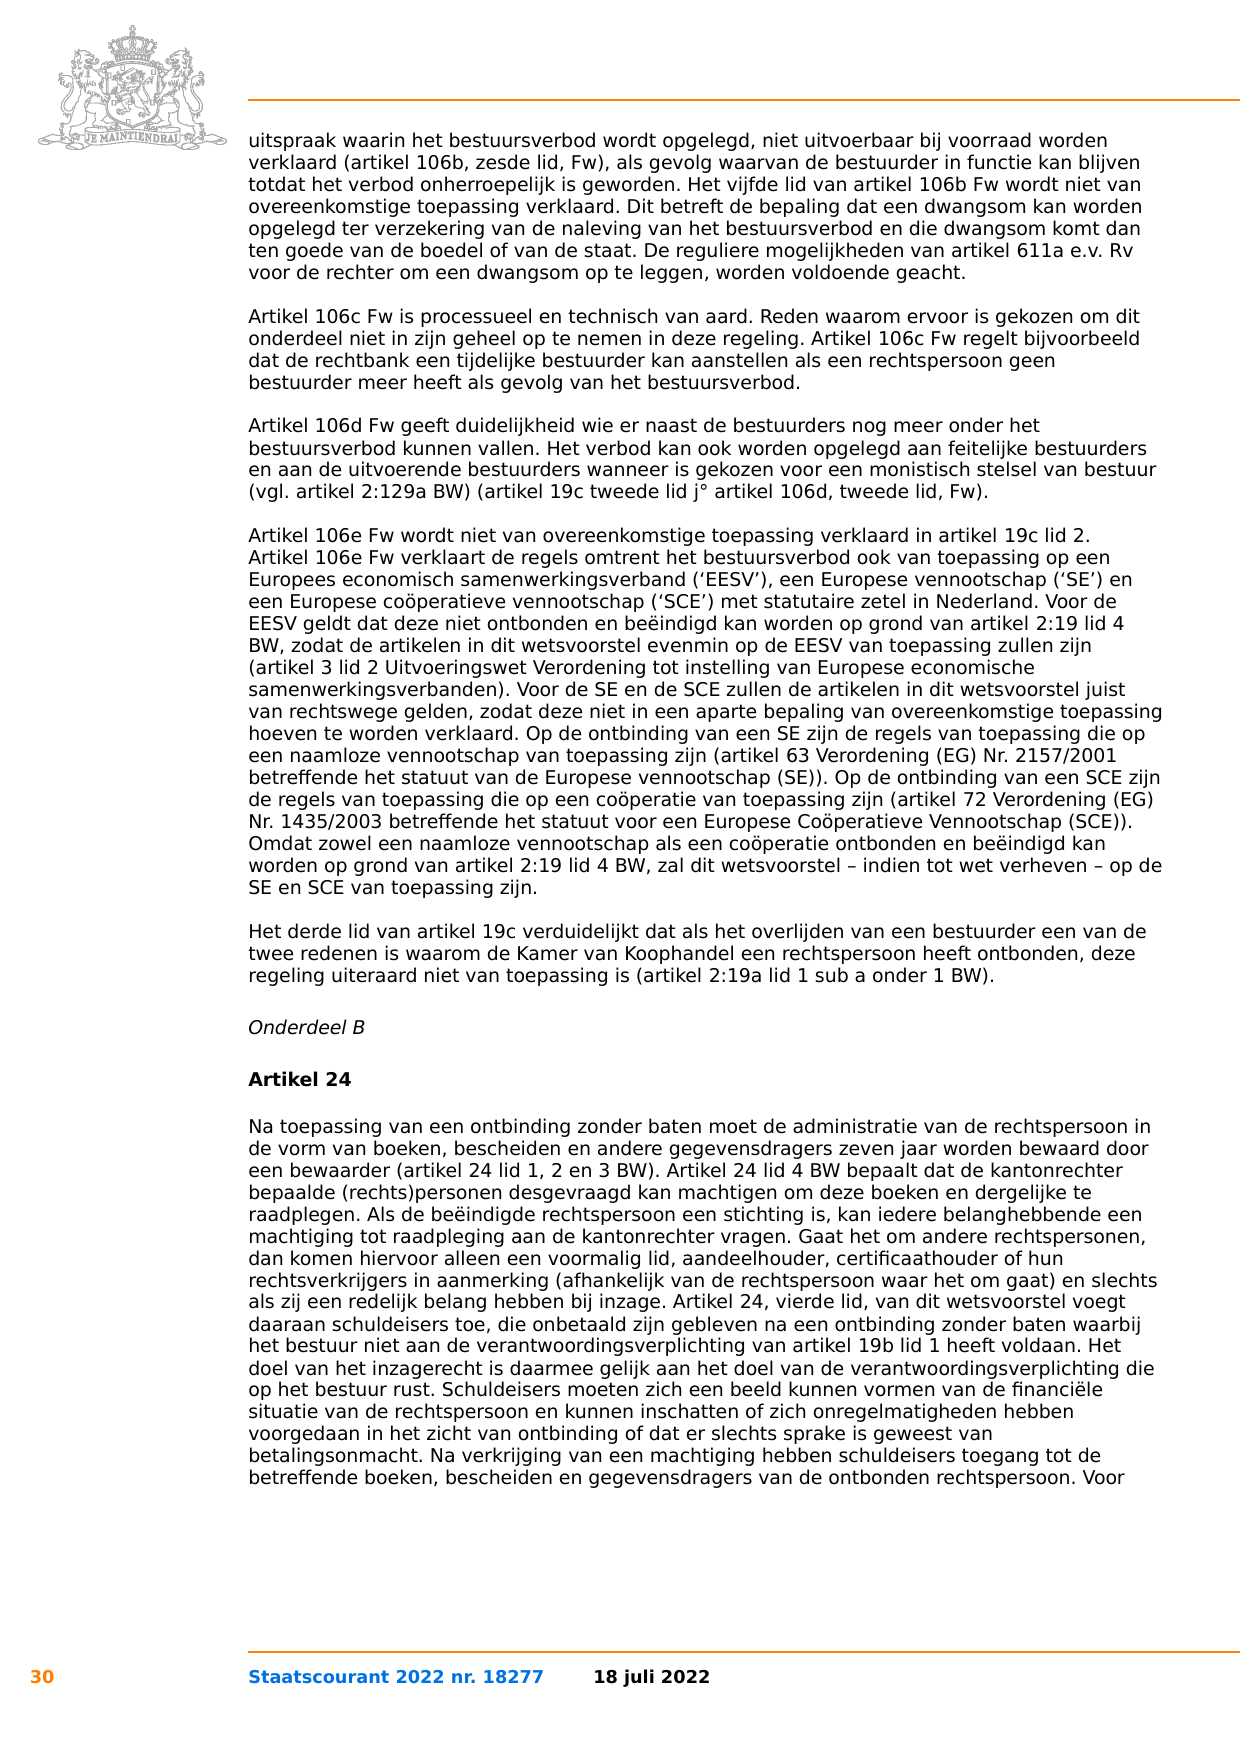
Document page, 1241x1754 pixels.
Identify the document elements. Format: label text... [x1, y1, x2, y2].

text Na toepassing van een ontbinding zonder baten moet de administratie van de rechtspersoon in de vorm van boeken, bescheiden en andere gegevensdragers zeven jaar worden bewaard door een bewaarder (artikel 24 lid 1, 2 en 3 BW). Artikel 24 lid 4 BW bepaalt dat de kantonrechter bepaalde (rechts)personen desgevraagd kan machtigen om deze boeken en dergelijke te raadplegen. Als de beëindigde rechtspersoon een stichting is, kan iedere belanghebbende een machtiging tot raadpleging aan de kantonrechter vragen. Gaat het om andere rechtspersonen, dan komen hiervoor alleen een voormalig lid, aandeelhouder, certificaathouder of hun rechtsverkrijgers in aanmerking (afhankelijk van de rechtspersoon waar het om gaat) en slechts als zij een redelijk belang hebben bij inzage. Artikel 24, vierde lid, van dit wetsvoorstel voegt daaraan schuldeisers toe, die onbetaald zijn gebleven na een ontbinding zonder baten waarbij het bestuur niet aan de verantwoordingsverplichting van artikel 19b lid 1 heeft voldaan. Het doel van het inzagerecht is daarmee gelijk aan het doel van de verantwoordingsverplichting die op het bestuur rust. Schuldeisers moeten zich een beeld kunnen vormen van de financiële situatie van de rechtspersoon en kunnen inschatten of zich onregelmatigheden hebben voorgedaan in het zicht van ontbinding of dat er slechts sprake is geweest van betalingsonmacht. Na verkrijging van een machtiging hebben schuldeisers toegang tot de betreffende boeken, bescheiden en gegevensdragers van de ontbonden rechtspersoon. Voor [248, 1116, 1163, 1489]
text Artikel 106e Fw wordt niet van overeenkomstige toepassing verklaard in artikel 19c lid 2. Artikel 106e Fw verklaart de regels omtrent het bestuursverbod ook van toepassing op een Europees economisch samenwerkingsverband (‘EESV’), een Europese vennootschap (‘SE’) en een Europese coöperatieve vennootschap (‘SCE’) met statutaire zetel in Nederland. Voor de EESV geldt dat deze niet ontbonden en beëindigd kan worden op grond van artikel 2:19 lid 4 BW, zodat de artikelen in dit wetsvoorstel evenmin op de EESV van toepassing zullen zijn (artikel 3 lid 2 Uitvoeringswet Verordening tot instelling van Europese economische samenwerkingsverbanden). Voor de SE en de SCE zullen de artikelen in dit wetsvoorstel juist van rechtswege gelden, zodat deze niet in een aparte bepaling van overeenkomstige toepassing hoeven te worden verklaard. Op de ontbinding van een SE zijn de regels van toepassing die op een naamloze vennootschap van toepassing zijn (artikel 63 Verordening (EG) Nr. 2157/2001 betreffende het statuut van de Europese vennootschap (SE)). Op de ontbinding van een SCE zijn de regels van toepassing die op een coöperatie van toepassing zijn (artikel 72 Verordening (EG) Nr. 1435/2003 betreffende het statuut voor een Europese Coöperatieve Vennootschap (SCE)). Omdat zowel een naamloze vennootschap als een coöperatie ontbonden en beëindigd kan worden op grond van artikel 2:19 lid 4 BW, zal dit wetsvoorstel – indien tot wet verheven – op de SE en SCE van toepassing zijn. [248, 525, 1163, 899]
text Artikel 106d Fw geeft duidelijkheid wie er naast de bestuurders nog meer onder het bestuursverbod kunnen vallen. Het verbod kan ook worden opgelegd aan feitelijke bestuurders en aan de uitvoerende bestuurders wanneer is gekozen voor een monistisch stelsel van bestuur (vgl. artikel 2:129a BW) (artikel 19c tweede lid j° artikel 106d, tweede lid, Fw). [248, 415, 1163, 503]
subtitle Onderdeel B [248, 1017, 1163, 1039]
picture [38, 25, 227, 150]
text Artikel 106c Fw is processueel en technisch van aard. Reden waarom ervoor is gekozen om dit onderdeel niet in zijn geheel op te nemen in deze regeling. Artikel 106c Fw regelt bijvoorbeeld dat de rechtbank een tijdelijke bestuurder kan aanstellen als een rechtspersoon geen bestuurder meer heeft als gevolg van het bestuursverbod. [248, 306, 1163, 393]
text Het derde lid van artikel 19c verduidelijkt dat als het overlijden van een bestuurder een van de twee redenen is waarom de Kamer van Koophandel een rechtspersoon heeft ontbonden, deze regeling uiteraard niet van toepassing is (artikel 2:19a lid 1 sub a onder 1 BW). [248, 921, 1163, 987]
text uitspraak waarin het bestuursverbod wordt opgelegd, niet uitvoerbaar bij voorraad worden verklaard (artikel 106b, zesde lid, Fw), als gevolg waarvan de bestuurder in functie kan blijven totdat het verbod onherroepelijk is geworden. Het vijfde lid van artikel 106b Fw wordt niet van overeenkomstige toepassing verklaard. Dit betreft de bepaling dat een dwangsom kan worden opgelegd ter verzekering van de naleving van het bestuursverbod en die dwangsom komt dan ten goede van de boedel of van de staat. De reguliere mogelijkheden van artikel 611a e.v. Rv voor de rechter om een dwangsom op te leggen, worden voldoende geacht. [248, 130, 1163, 284]
subtitle Artikel 24 [248, 1069, 1163, 1091]
